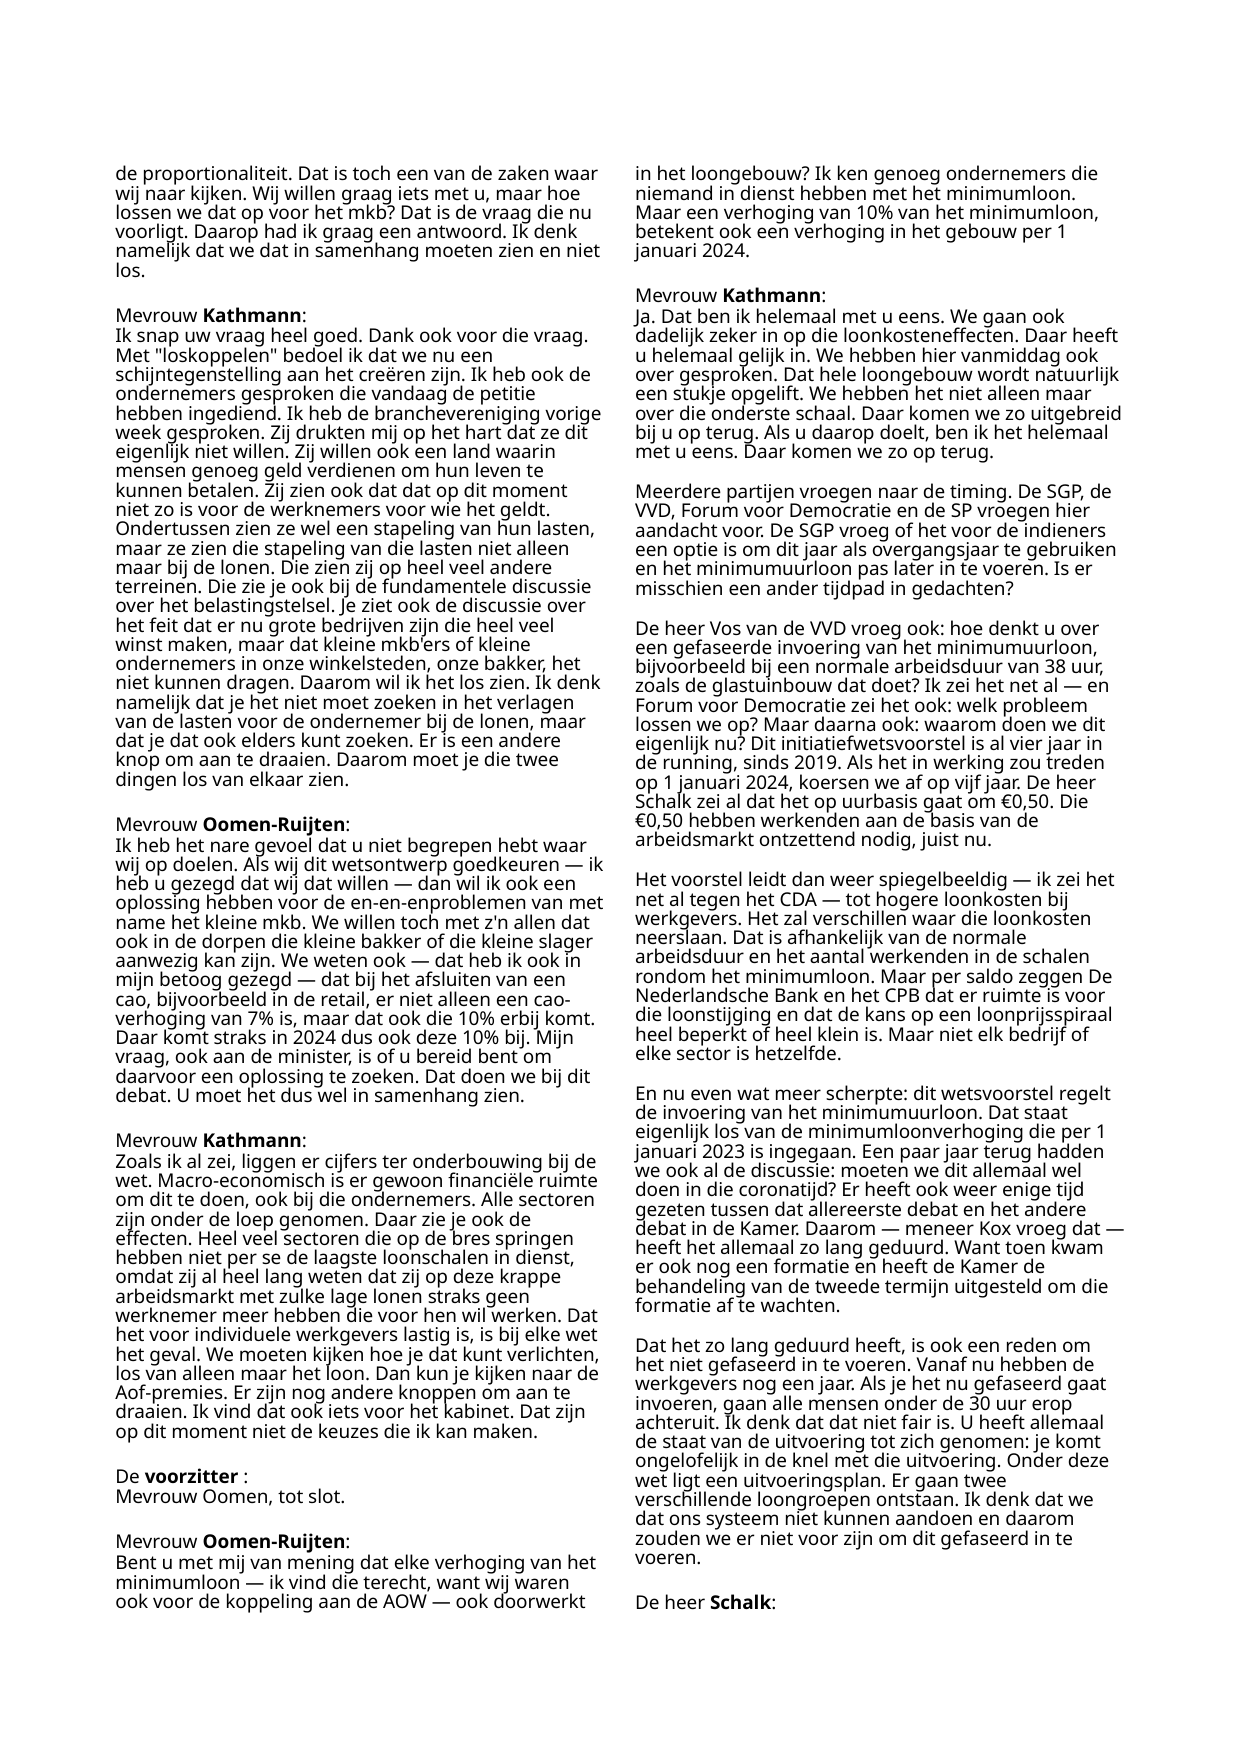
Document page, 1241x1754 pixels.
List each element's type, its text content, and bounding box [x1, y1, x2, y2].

text Het voorstel leidt dan weer spiegelbeeldig — ik zei het net al tegen het CDA — tot hogere loonkosten bij werkgevers. Het zal verschillen waar die loonkosten neerslaan. Dat is afhankelijk van de normale arbeidsduur en het aantal werkenden in de schalen rondom het minimumloon. Maar per saldo zeggen De Nederlandsche Bank en het CPB dat er ruimte is voor die loonstijging en dat de kans op een loonprijsspiraal heel beperkt of heel klein is. Maar niet elk bedrijf of elke sector is hetzelfde. [635, 871, 1125, 1064]
text Dat het zo lang geduurd heeft, is ook een reden om het niet gefaseerd in te voeren. Vanaf nu hebben de werkgevers nog een jaar. Als je het nu gefaseerd gaat invoeren, gaan alle mensen onder de 30 uur erop achteruit. Ik denk dat dat niet fair is. U heeft allemaal de staat van de uitvoering tot zich genomen: je komt ongelofelijk in de knel met die uitvoering. Onder deze wet ligt een uitvoeringsplan. Er gaan twee verschillende loongroepen ontstaan. Ik denk dat we dat ons systeem niet kunnen aandoen en daarom zouden we er niet voor zijn om dit gefaseerd in te voeren. [635, 1337, 1125, 1568]
text De heer Vos van de VVD vroeg ook: hoe denkt u over een gefaseerde invoering van het minimumuurloon, bijvoorbeeld bij een normale arbeidsduur van 38 uur, zoals de glastuinbouw dat doet? Ik zei het net al — en Forum voor Democratie zei het ook: welk probleem lossen we op? Maar daarna ook: waarom doen we dit eigenlijk nu? Dit initiatiefwetsvoorstel is al vier jaar in de running, sinds 2019. Als het in werking zou treden op 1 januari 2024, koersen we af op vijf jaar. De heer Schalk zei al dat het op uurbasis gaat om €0,50. Die €0,50 hebben werkenden aan de basis van de arbeidsmarkt ontzettend nodig, juist nu. [635, 619, 1125, 851]
text Mevrouw Oomen-Ruijten: [115, 811, 605, 837]
text Mevrouw Kathmann: [635, 282, 1125, 308]
text in het loongebouw? Ik ken genoeg ondernemers die niemand in dienst hebben met het minimumloon. Maar een verhoging van 10% van het minimumloon, betekent ook een verhoging in het gebouw per 1 januari 2024. [635, 165, 1125, 262]
text de proportionaliteit. Dat is toch een van de zaken waar wij naar kijken. Wij willen graag iets met u, maar hoe lossen we dat op voor het mkb? Dat is de vraag die nu voorligt. Daarop had ik graag een antwoord. Ik denk namelijk dat we dat in samenhang moeten zien en niet los. [115, 165, 605, 281]
text Meerdere partijen vroegen naar de timing. De SGP, de VVD, Forum voor Democratie en de SP vroegen hier aandacht voor. De SGP vroeg of het voor de indieners een optie is om dit jaar als overgangsjaar te gebruiken en het minimumuurloon pas later in te voeren. Is er misschien een ander tijdpad in gedachten? [635, 483, 1125, 599]
text Ik heb het nare gevoel dat u niet begrepen hebt waar wij op doelen. Als wij dit wetsontwerp goedkeuren — ik heb u gezegd dat wij dat willen — dan wil ik ook een oplossing hebben voor de en-en-enproblemen van met name het kleine mkb. We willen toch met z'n allen dat ook in de dorpen die kleine bakker of die kleine slager aanwezig kan zijn. We weten ook — dat heb ik ook in mijn betoog gezegd — dat bij het afsluiten van een cao, bijvoorbeeld in de retail, er niet alleen een cao-verhoging van 7% is, maar dat ook die 10% erbij komt. Daar komt straks in 2024 dus ook deze 10% bij. Mijn vraag, ook aan de minister, is of u bereid bent om daarvoor een oplossing te zoeken. Dat doen we bij dit debat. U moet het dus wel in samenhang zien. [115, 837, 605, 1106]
text Mevrouw Oomen-Ruijten: [115, 1529, 605, 1554]
text Mevrouw Oomen, tot slot. [115, 1488, 605, 1508]
text Mevrouw Kathmann: [115, 1127, 605, 1153]
text Bent u met mij van mening dat elke verhoging van het minimumloon — ik vind die terecht, want wij waren ook voor de koppeling aan de AOW — ook doorwerkt [115, 1554, 605, 1612]
text Zoals ik al zei, liggen er cijfers ter onderbouwing bij de wet. Macro-economisch is er gewoon financiële ruimte om dit te doen, ook bij die ondernemers. Alle sectoren zijn onder de loep genomen. Daar zie je ook de effecten. Heel veel sectoren die op de bres springen hebben niet per se de laagste loonschalen in dienst, omdat zij al heel lang weten dat zij op deze krappe arbeidsmarkt met zulke lage lonen straks geen werknemer meer hebben die voor hen wil werken. Dat het voor individuele werkgevers lastig is, is bij elke wet het geval. We moeten kijken hoe je dat kunt verlichten, los van alleen maar het loon. Dan kun je kijken naar de Aof-premies. Er zijn nog andere knoppen om aan te draaien. Ik vind dat ook iets voor het kabinet. Dat zijn op dit moment niet de keuzes die ik kan maken. [115, 1153, 605, 1442]
text De voorzitter : [115, 1463, 605, 1488]
text Ik snap uw vraag heel goed. Dank ook voor die vraag. Met "loskoppelen" bedoel ik dat we nu een schijntegenstelling aan het creëren zijn. Ik heb ook de ondernemers gesproken die vandaag de petitie hebben ingediend. Ik heb de branchevereniging vorige week gesproken. Zij drukten mij op het hart dat ze dit eigenlijk niet willen. Zij willen ook een land waarin mensen genoeg geld verdienen om hun leven te kunnen betalen. Zij zien ook dat dat op dit moment niet zo is voor de werknemers voor wie het geldt. Ondertussen zien ze wel een stapeling van hun lasten, maar ze zien die stapeling van die lasten niet alleen maar bij de lonen. Die zien zij op heel veel andere terreinen. Die zie je ook bij de fundamentele discussie over het belastingstelsel. Je ziet ook de discussie over het feit dat er nu grote bedrijven zijn die heel veel winst maken, maar dat kleine mkb'ers of kleine ondernemers in onze winkelsteden, onze bakker, het niet kunnen dragen. Daarom wil ik het los zien. Ik denk namelijk dat je het niet moet zoeken in het verlagen van de lasten voor de ondernemer bij de lonen, maar dat je dat ook elders kunt zoeken. Er is een andere knop om aan te draaien. Daarom moet je die twee dingen los van elkaar zien. [115, 327, 605, 790]
text Mevrouw Kathmann: [115, 302, 605, 327]
text Ja. Dat ben ik helemaal met u eens. We gaan ook dadelijk zeker in op die loonkosteneffecten. Daar heeft u helemaal gelijk in. We hebben hier vanmiddag ook over gesproken. Dat hele loongebouw wordt natuurlijk een stukje opgelift. We hebben het niet alleen maar over die onderste schaal. Daar komen we zo uitgebreid bij u op terug. Als u daarop doelt, ben ik het helemaal met u eens. Daar komen we zo op terug. [635, 308, 1125, 462]
text De heer Schalk: [635, 1589, 1125, 1615]
text En nu even wat meer scherpte: dit wetsvoorstel regelt de invoering van het minimumuurloon. Dat staat eigenlijk los van de minimumloonverhoging die per 1 januari 2023 is ingegaan. Een paar jaar terug hadden we ook al de discussie: moeten we dit allemaal wel doen in die coronatijd? Er heeft ook weer enige tijd gezeten tussen dat allereerste debat en het andere debat in de Kamer. Daarom — meneer Kox vroeg dat — heeft het allemaal zo lang geduurd. Want toen kwam er ook nog een formatie en heeft de Kamer de behandeling van de tweede termijn uitgesteld om die formatie af te wachten. [635, 1085, 1125, 1316]
